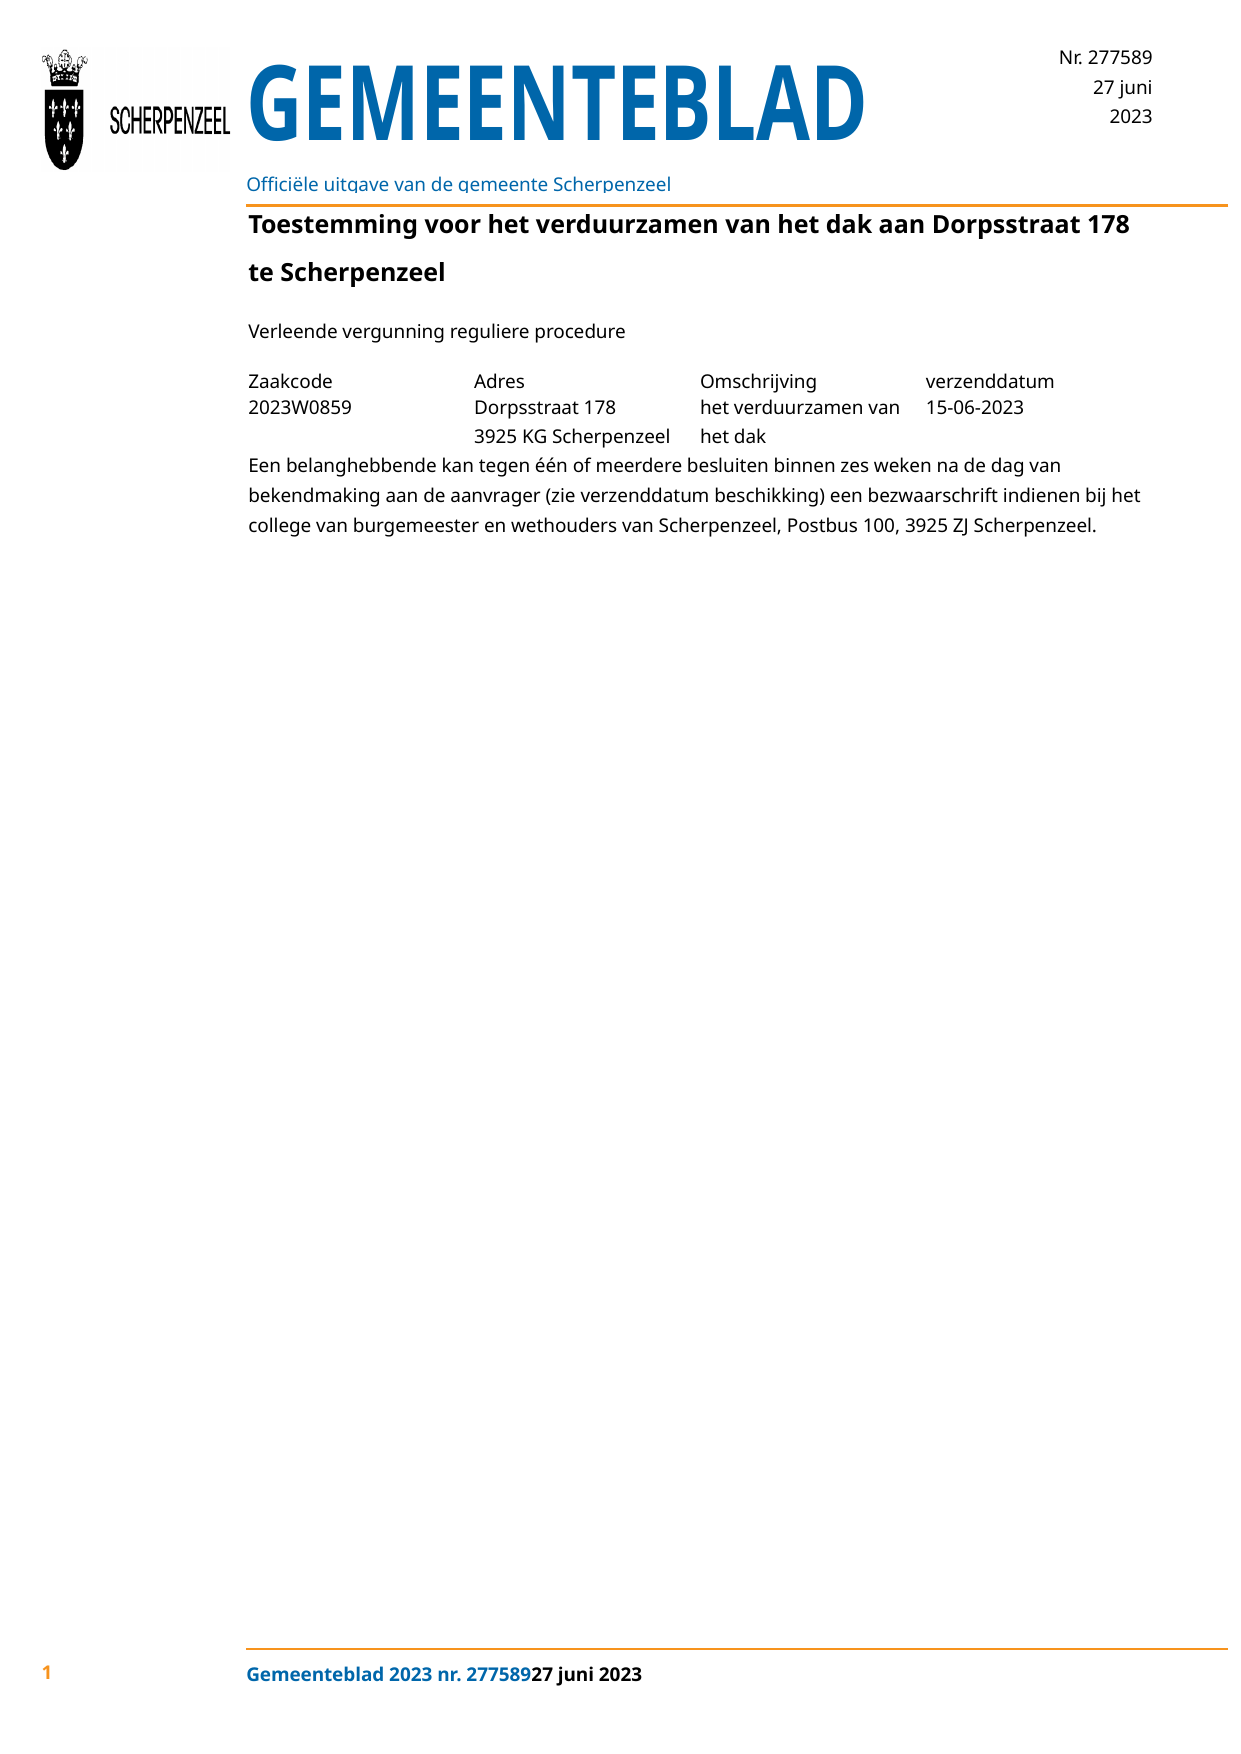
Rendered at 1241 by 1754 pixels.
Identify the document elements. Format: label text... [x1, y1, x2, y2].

table_cell Dorpsstraat 178 3925 KG Scherpenzeel [474, 394, 700, 449]
text Een belanghebbende kan tegen één of meerdere besluiten binnen zes weken na de dag van bekendmaking aan de aanvrager (zie verzenddatum beschikking) een bezwaarschrift indienen bij het college van burgemeester en wethouders van Scherpenzeel, Postbus 100, 3925 ZJ Scherpenzeel. [248, 453, 1152, 538]
table_header Omschrijving [700, 369, 926, 394]
table_cell het verduurzamen van het dak [700, 394, 926, 449]
table_header verzenddatum [926, 369, 1152, 394]
table_header Adres [474, 369, 700, 394]
table_cell 15-06-2023 [926, 394, 1152, 449]
table_header Zaakcode [248, 369, 474, 394]
table_cell 2023W0859 [248, 394, 474, 449]
text Toestemming voor het verduurzamen van het dak aan Dorpsstraat 178 te Scherpenzeel [248, 207, 1152, 288]
picture [41, 47, 231, 172]
text Verleende vergunning reguliere procedure [248, 318, 1152, 344]
